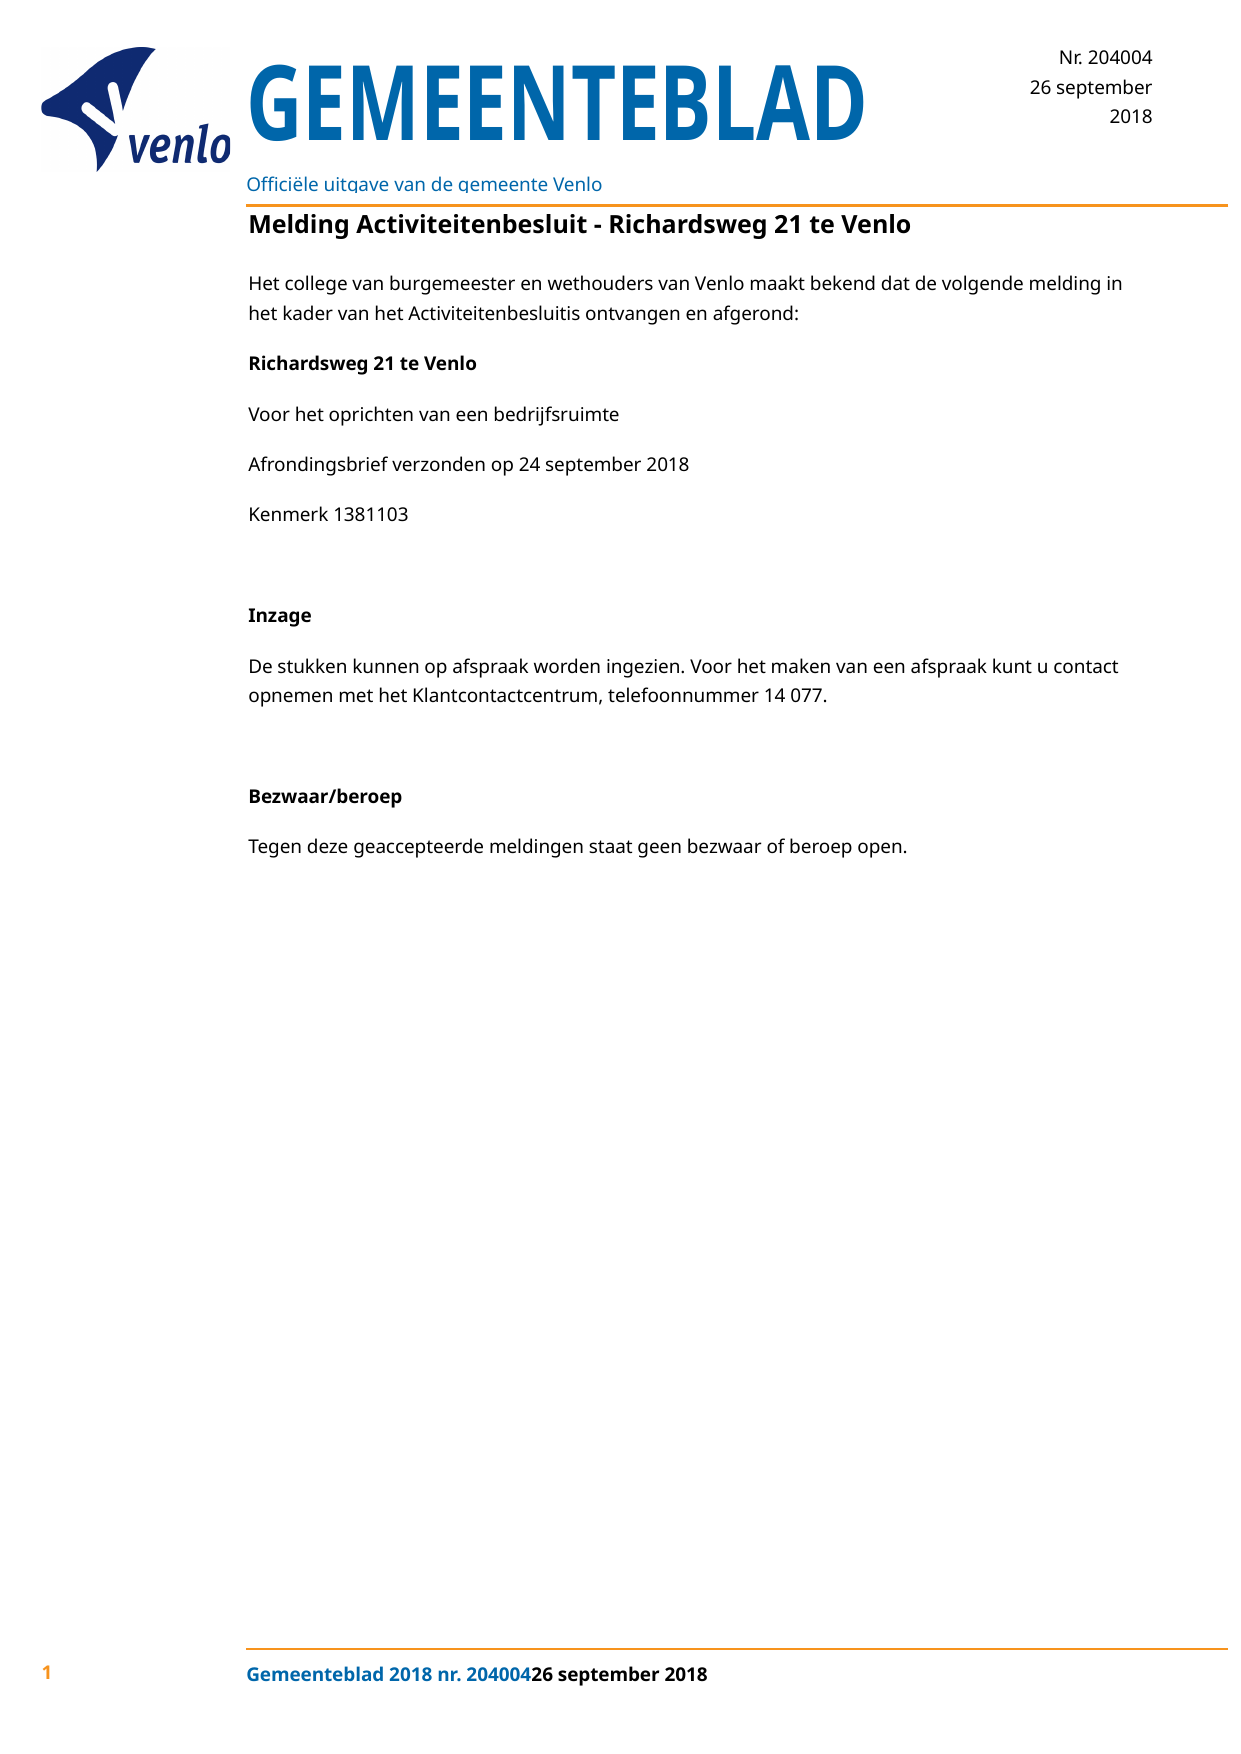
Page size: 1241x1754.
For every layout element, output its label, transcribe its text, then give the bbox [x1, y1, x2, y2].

text De stukken kunnen op afspraak worden ingezien. Voor het maken van een afspraak kunt u contact opnemen met het Klantcontactcentrum, telefoonnummer 14 077. [248, 653, 1152, 708]
text Afrondingsbrief verzonden op 24 september 2018 [248, 451, 1152, 477]
picture [41, 47, 231, 172]
text Melding Activiteitenbesluit - Richardsweg 21 te Venlo [248, 207, 1152, 241]
text Kenmerk 1381103 [248, 502, 1152, 527]
text Voor het oprichten van een bedrijfsruimte [248, 401, 1152, 426]
text Richardsweg 21 te Venlo [248, 350, 1152, 376]
text Bezwaar/beroep [248, 783, 1152, 809]
text Het college van burgemeester en wethouders van Venlo maakt bekend dat de volgende melding in het kader van het Activiteitenbesluitis ontvangen en afgerond: [248, 270, 1152, 326]
text Inzage [248, 602, 1152, 628]
text Tegen deze geaccepteerde meldingen staat geen bezwaar of beroep open. [248, 834, 1152, 859]
